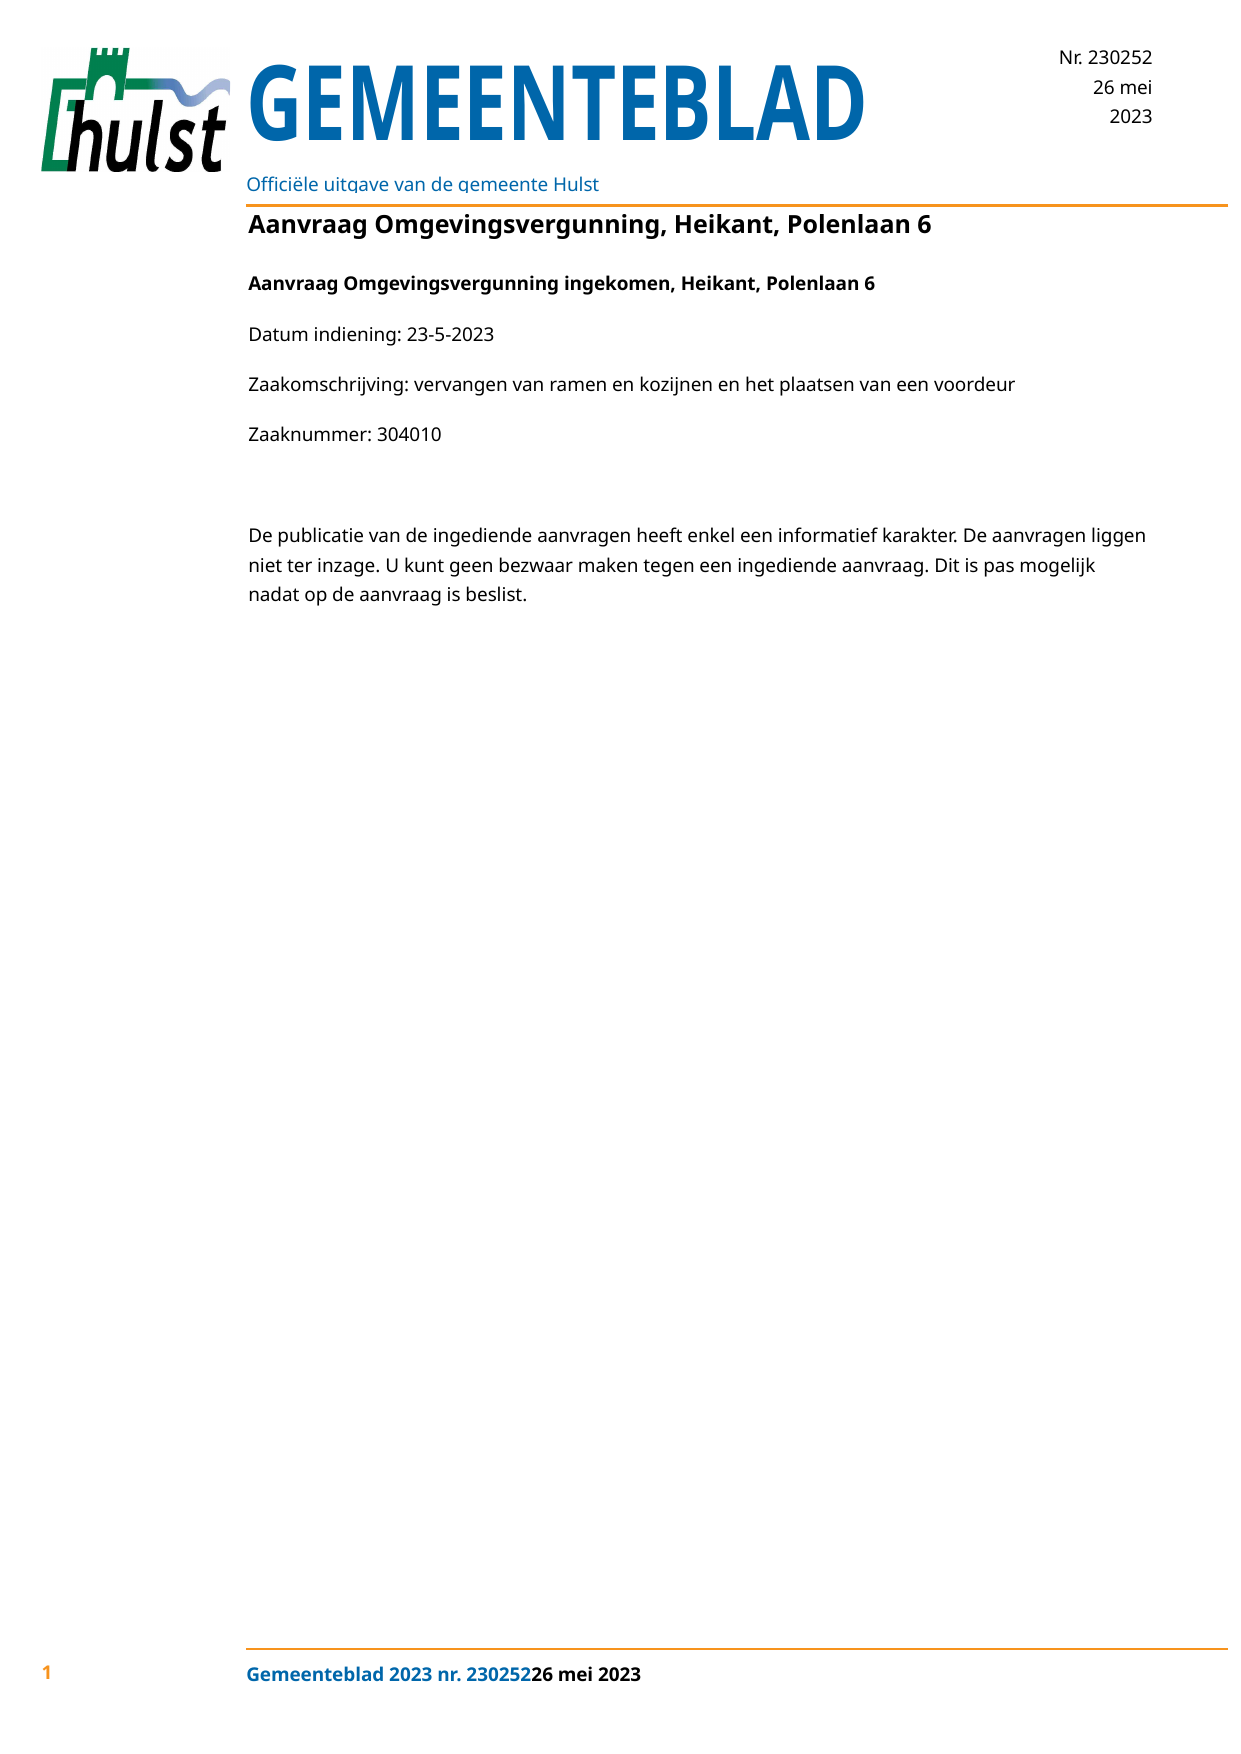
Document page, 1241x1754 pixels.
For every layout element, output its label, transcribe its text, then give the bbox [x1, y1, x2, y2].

text Datum indiening: 23-5-2023 [248, 321, 1152, 346]
picture [41, 47, 231, 172]
text Zaakomschrijving: vervangen van ramen en kozijnen en het plaatsen van een voordeur [248, 371, 1152, 397]
text Aanvraag Omgevingsvergunning ingekomen, Heikant, Polenlaan 6 [248, 270, 1152, 296]
text Zaaknummer: 304010 [248, 422, 1152, 447]
text De publicatie van de ingediende aanvragen heeft enkel een informatief karakter. De aanvragen liggen niet ter inzage. U kunt geen bezwaar maken tegen een ingediende aanvraag. Dit is pas mogelijk nadat op de aanvraag is beslist. [248, 522, 1152, 607]
text Aanvraag Omgevingsvergunning, Heikant, Polenlaan 6 [248, 207, 1152, 241]
